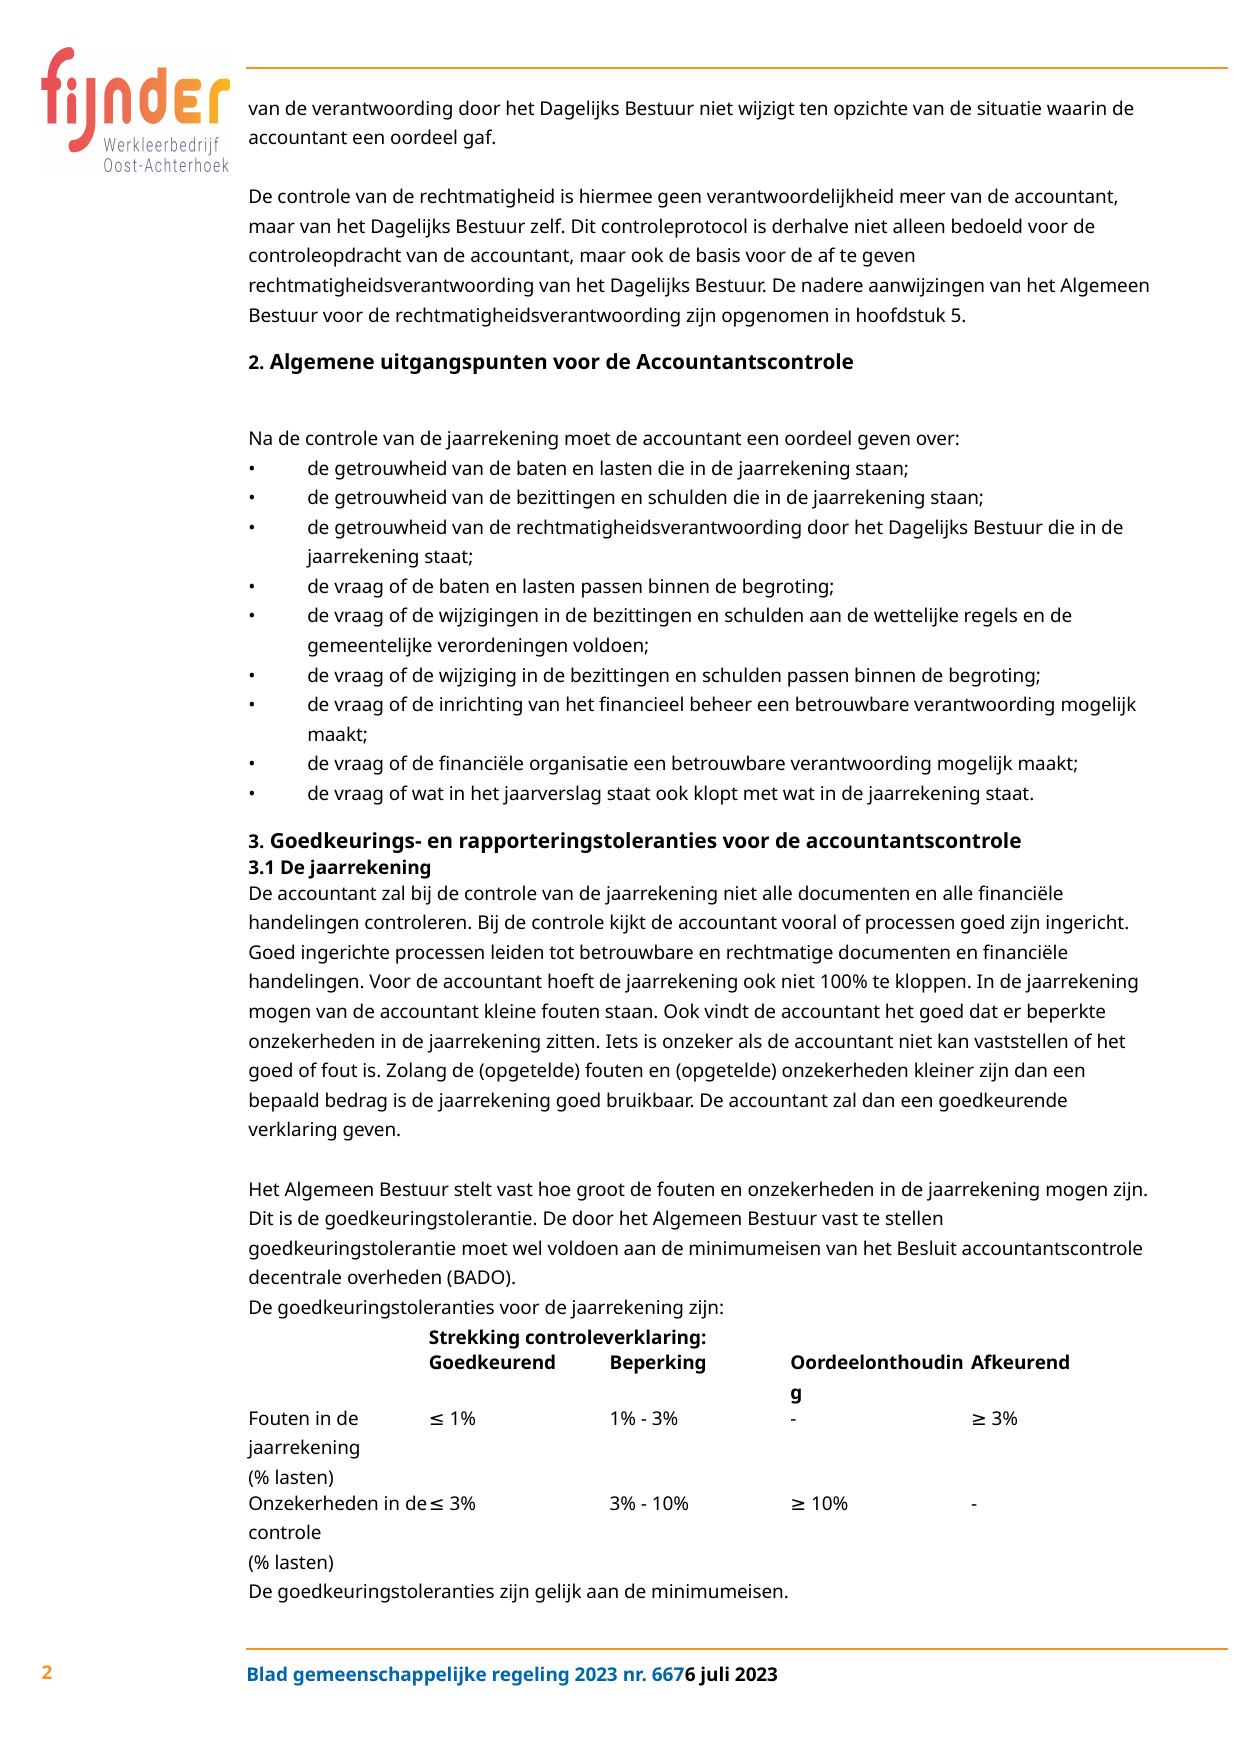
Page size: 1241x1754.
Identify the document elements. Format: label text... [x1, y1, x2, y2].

table_cell [248, 1350, 429, 1405]
text Het Algemeen Bestuur stelt vast hoe groot de fouten en onzekerheden in de jaarrekening mogen zijn. Dit is de goedkeuringstolerantie. De door het Algemeen Bestuur vast te stellen goedkeuringstolerantie moet wel voldoen aan de minimumeisen van het Besluit accountantscontrole decentrale overheden (BADO). [248, 1176, 1152, 1290]
list de vraag of de wijziging in de bezittingen en schulden passen binnen de begroting; [248, 662, 1152, 688]
table_cell Oordeelonthouding [790, 1350, 971, 1405]
table_cell Afkeurend [971, 1350, 1152, 1405]
text De controle van de rechtmatigheid is hiermee geen verantwoordelijkheid meer van de accountant, maar van het Dagelijks Bestuur zelf. Dit controleprotocol is derhalve niet alleen bedoeld voor de controleopdracht van de accountant, maar ook de basis voor de af te geven rechtmatigheidsverantwoording van het Dagelijks Bestuur. De nadere aanwijzingen van het Algemeen Bestuur voor de rechtmatigheidsverantwoording zijn opgenomen in hoofdstuk 5. [248, 183, 1152, 328]
list de vraag of wat in het jaarverslag staat ook klopt met wat in de jaarrekening staat. [248, 780, 1152, 806]
table_cell Fouten in de jaarrekening (% lasten) [248, 1405, 429, 1490]
list de getrouwheid van de rechtmatigheidsverantwoording door het Dagelijks Bestuur die in de jaarrekening staat; [248, 514, 1152, 569]
text 2. Algemene uitgangspunten voor de Accountantscontrole [248, 347, 1152, 376]
table_cell 1% - 3% [609, 1405, 790, 1490]
table_cell - [971, 1490, 1152, 1575]
list de vraag of de inrichting van het financieel beheer een betrouwbare verantwoording mogelijk maakt; [248, 691, 1152, 747]
list de vraag of de wijzigingen in de bezittingen en schulden aan de wettelijke regels en de gemeentelijke verordeningen voldoen; [248, 603, 1152, 658]
text van de verantwoording door het Dagelijks Bestuur niet wijzigt ten opzichte van de situatie waarin de accountant een oordeel gaf. [248, 95, 1152, 150]
table_cell 3% - 10% [609, 1490, 790, 1575]
table_cell - [790, 1405, 971, 1490]
list de vraag of de financiële organisatie een betrouwbare verantwoording mogelijk maakt; [248, 751, 1152, 776]
text De accountant zal bij de controle van de jaarrekening niet alle documenten en alle financiële handelingen controleren. Bij de controle kijkt de accountant vooral of processen goed zijn ingericht. Goed ingerichte processen leiden tot betrouwbare en rechtmatige documenten en financiële handelingen. Voor de accountant hoeft de jaarrekening ook niet 100% te kloppen. In de jaarrekening mogen van de accountant kleine fouten staan. Ook vindt de accountant het goed dat er beperkte onzekerheden in de jaarrekening zitten. Iets is onzeker als de accountant niet kan vaststellen of het goed of fout is. Zolang de (opgetelde) fouten en (opgetelde) onzekerheden kleiner zijn dan een bepaald bedrag is de jaarrekening goed bruikbaar. De accountant zal dan een goedkeurende verklaring geven. [248, 880, 1152, 1142]
table_header Strekking controleverklaring: [429, 1324, 1152, 1349]
table_cell Beperking [609, 1350, 790, 1405]
table_cell ≥ 3% [971, 1405, 1152, 1490]
table_header [248, 1324, 429, 1349]
text 3.1 De jaarrekening [248, 854, 1152, 880]
table_cell Goedkeurend [429, 1350, 609, 1405]
text De goedkeuringstoleranties voor de jaarrekening zijn: [248, 1294, 1152, 1320]
list de getrouwheid van de bezittingen en schulden die in de jaarrekening staan; [248, 484, 1152, 510]
text De goedkeuringstoleranties zijn gelijk aan de minimumeisen. [248, 1578, 1152, 1604]
table_cell Onzekerheden in de controle (% lasten) [248, 1490, 429, 1575]
text Na de controle van de jaarrekening moet de accountant een oordeel geven over: [248, 425, 1152, 451]
table_cell ≥ 10% [790, 1490, 971, 1575]
picture [41, 47, 231, 172]
table_cell ≤ 3% [429, 1490, 609, 1575]
list de getrouwheid van de baten en lasten die in de jaarrekening staan; [248, 455, 1152, 481]
table_cell ≤ 1% [429, 1405, 609, 1490]
list de vraag of de baten en lasten passen binnen de begroting; [248, 573, 1152, 599]
text 3. Goedkeurings- en rapporteringstoleranties voor de accountantscontrole [248, 826, 1152, 854]
